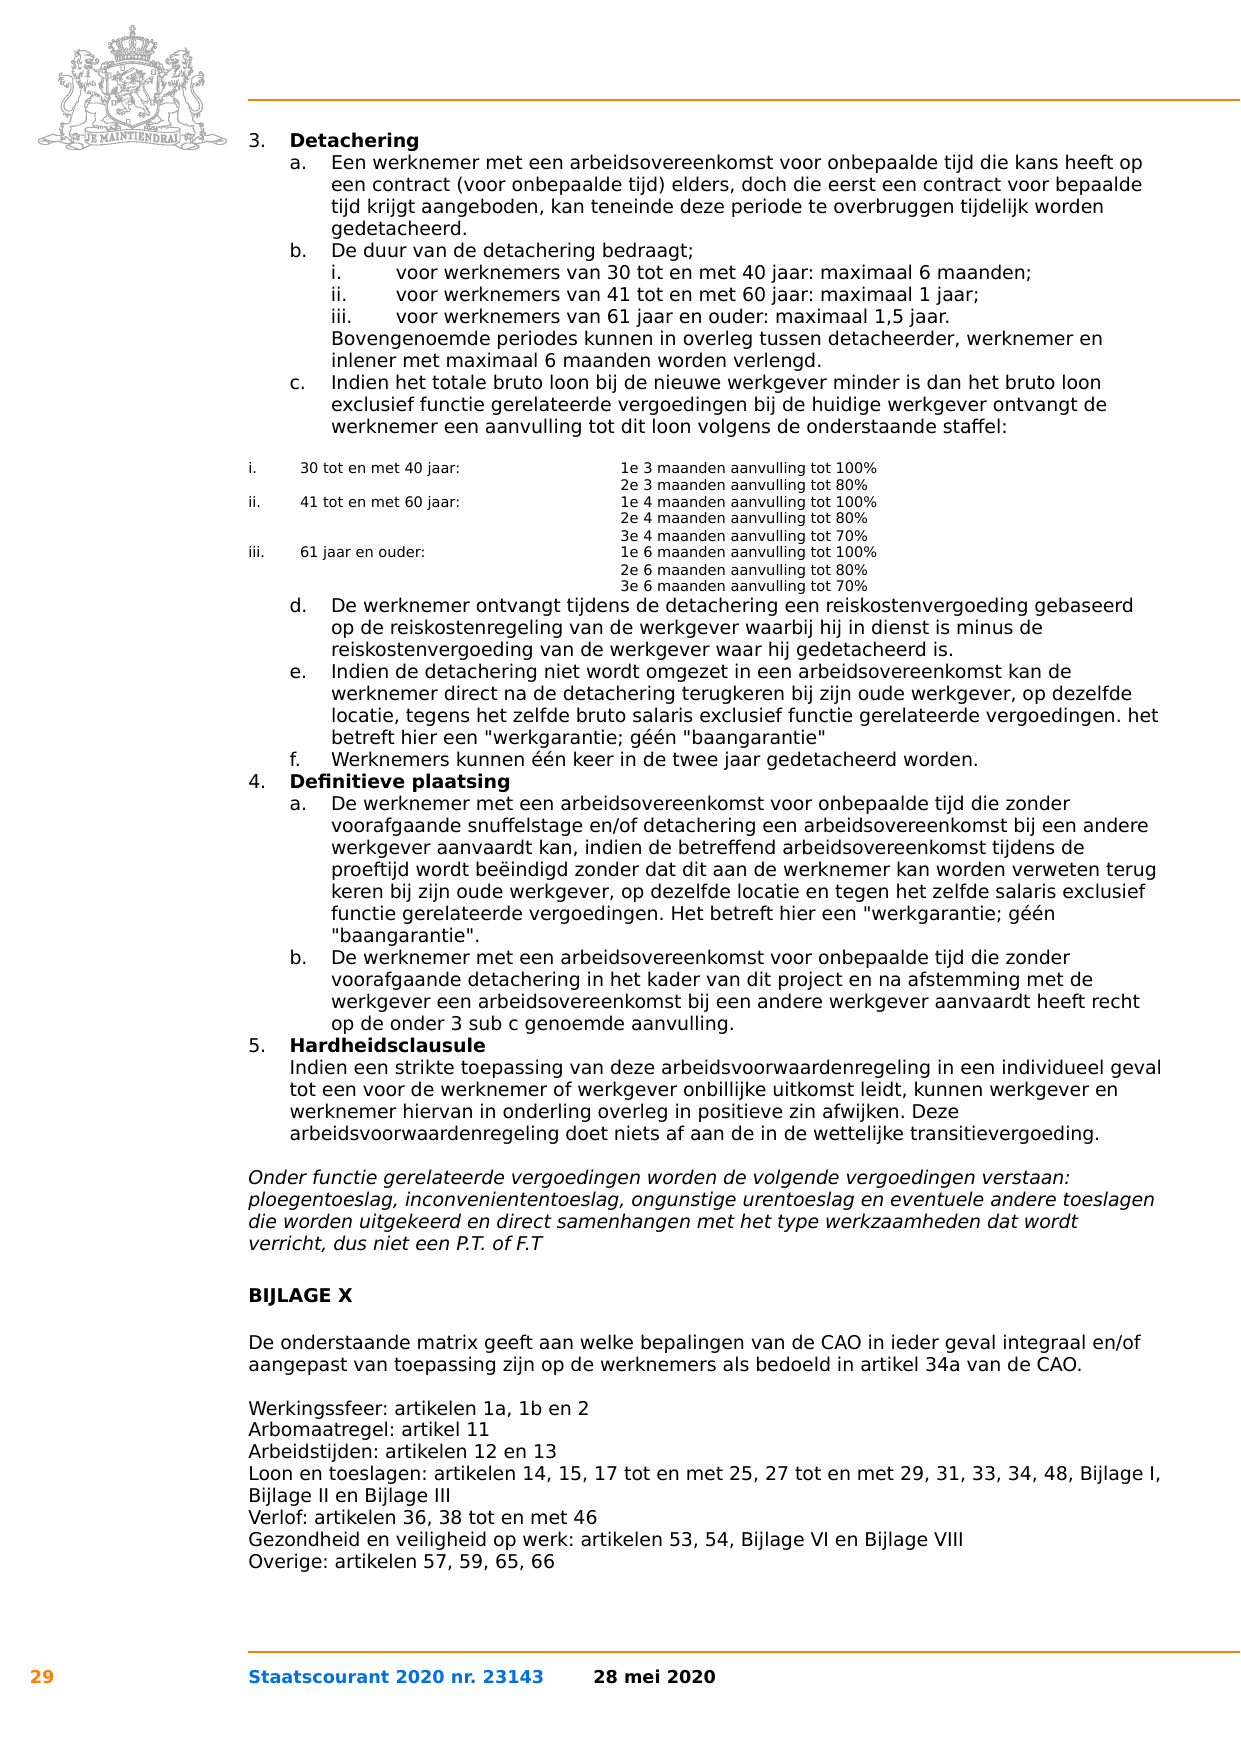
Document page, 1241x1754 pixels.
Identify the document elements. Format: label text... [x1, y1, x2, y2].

text Arbomaatregel: artikel 11 [248, 1419, 1163, 1441]
table_cell 1e 6 maanden aanvulling tot 100% 2e 6 maanden aanvulling tot 80% 3e 6 maanden aanvulling tot 70% [614, 544, 1163, 595]
text a. Een werknemer met een arbeidsovereenkomst voor onbepaalde tijd die kans heeft op een contract (voor onbepaalde tijd) elders, doch die eerst een contract voor bepaalde tijd krijgt aangeboden, kan teneinde deze periode te overbruggen tijdelijk worden gedetacheerd. [289, 152, 1163, 240]
text Indien een strikte toepassing van deze arbeidsvoorwaardenregeling in een individueel geval tot een voor de werknemer of werkgever onbillijke uitkomst leidt, kunnen werkgever en werknemer hiervan in onderling overleg in positieve zin afwijken. Deze arbeidsvoorwaardenregeling doet niets af aan de in de wettelijke transitievergoeding. [289, 1057, 1163, 1145]
text 3. Detachering [248, 130, 1163, 152]
table_header 1e 3 maanden aanvulling tot 100% 2e 3 maanden aanvulling tot 80% [614, 460, 1163, 493]
table_cell ii. [248, 494, 294, 544]
text 5. Hardheidsclausule [248, 1035, 1163, 1057]
table_cell 61 jaar en ouder: [294, 544, 614, 595]
text iii. voor werknemers van 61 jaar en ouder: maximaal 1,5 jaar. [331, 306, 1163, 328]
text ii. voor werknemers van 41 tot en met 60 jaar: maximaal 1 jaar; [331, 284, 1163, 306]
text a. De werknemer met een arbeidsovereenkomst voor onbepaalde tijd die zonder voorafgaande snuffelstage en/of detachering een arbeidsovereenkomst bij een andere werkgever aanvaardt kan, indien de betreffend arbeidsovereenkomst tijdens de proeftijd wordt beëindigd zonder dat dit aan de werknemer kan worden verweten terug keren bij zijn oude werkgever, op dezelfde locatie en tegen het zelfde salaris exclusief functie gerelateerde vergoedingen. Het betreft hier een "werkgarantie; géén "baangarantie". [289, 793, 1163, 947]
text Gezondheid en veiligheid op werk: artikelen 53, 54, Bijlage VI en Bijlage VIII [248, 1529, 1163, 1551]
text Bovengenoemde periodes kunnen in overleg tussen detacheerder, werknemer en inlener met maximaal 6 maanden worden verlengd. [331, 328, 1163, 372]
text f. Werknemers kunnen één keer in de twee jaar gedetacheerd worden. [289, 749, 1163, 771]
text c. Indien het totale bruto loon bij de nieuwe werkgever minder is dan het bruto loon exclusief functie gerelateerde vergoedingen bij de huidige werkgever ontvangt de werknemer een aanvulling tot dit loon volgens de onderstaande staffel: [289, 372, 1163, 438]
picture [38, 25, 227, 150]
text Verlof: artikelen 36, 38 tot en met 46 [248, 1507, 1163, 1529]
text 4. Definitieve plaatsing [248, 771, 1163, 793]
text b. De werknemer met een arbeidsovereenkomst voor onbepaalde tijd die zonder voorafgaande detachering in het kader van dit project en na afstemming met de werkgever een arbeidsovereenkomst bij een andere werkgever aanvaardt heeft recht op de onder 3 sub c genoemde aanvulling. [289, 947, 1163, 1035]
table_header i. [248, 460, 294, 493]
table_cell 1e 4 maanden aanvulling tot 100% 2e 4 maanden aanvulling tot 80% 3e 4 maanden aanvulling tot 70% [614, 494, 1163, 544]
text Werkingssfeer: artikelen 1a, 1b en 2 [248, 1397, 1163, 1419]
text Arbeidstijden: artikelen 12 en 13 [248, 1441, 1163, 1463]
text i. voor werknemers van 30 tot en met 40 jaar: maximaal 6 maanden; [331, 262, 1163, 284]
text e. Indien de detachering niet wordt omgezet in een arbeidsovereenkomst kan de werknemer direct na de detachering terugkeren bij zijn oude werkgever, op dezelfde locatie, tegens het zelfde bruto salaris exclusief functie gerelateerde vergoedingen. het betreft hier een "werkgarantie; géén "baangarantie" [289, 661, 1163, 749]
subtitle BIJLAGE X [248, 1284, 1163, 1307]
text d. De werknemer ontvangt tijdens de detachering een reiskostenvergoeding gebaseerd op de reiskostenregeling van de werkgever waarbij hij in dienst is minus de reiskostenvergoeding van de werkgever waar hij gedetacheerd is. [289, 595, 1163, 661]
table_header 30 tot en met 40 jaar: [294, 460, 614, 493]
table_cell 41 tot en met 60 jaar: [294, 494, 614, 544]
text De onderstaande matrix geeft aan welke bepalingen van de CAO in ieder geval integraal en/of aangepast van toepassing zijn op de werknemers als bedoeld in artikel 34a van de CAO. [248, 1332, 1163, 1376]
text b. De duur van de detachering bedraagt; [289, 240, 1163, 262]
table_cell iii. [248, 544, 294, 595]
text Overige: artikelen 57, 59, 65, 66 [248, 1551, 1163, 1573]
text Loon en toeslagen: artikelen 14, 15, 17 tot en met 25, 27 tot en met 29, 31, 33, 34, 48, Bijlage I, Bijlage II en Bijlage III [248, 1463, 1163, 1507]
text Onder functie gerelateerde vergoedingen worden de volgende vergoedingen verstaan: ploegentoeslag, inconveniententoeslag, ongunstige urentoeslag en eventuele andere toeslagen die worden uitgekeerd en direct samenhangen met het type werkzaamheden dat wordt verricht, dus niet een P.T. of F.T [248, 1167, 1163, 1254]
